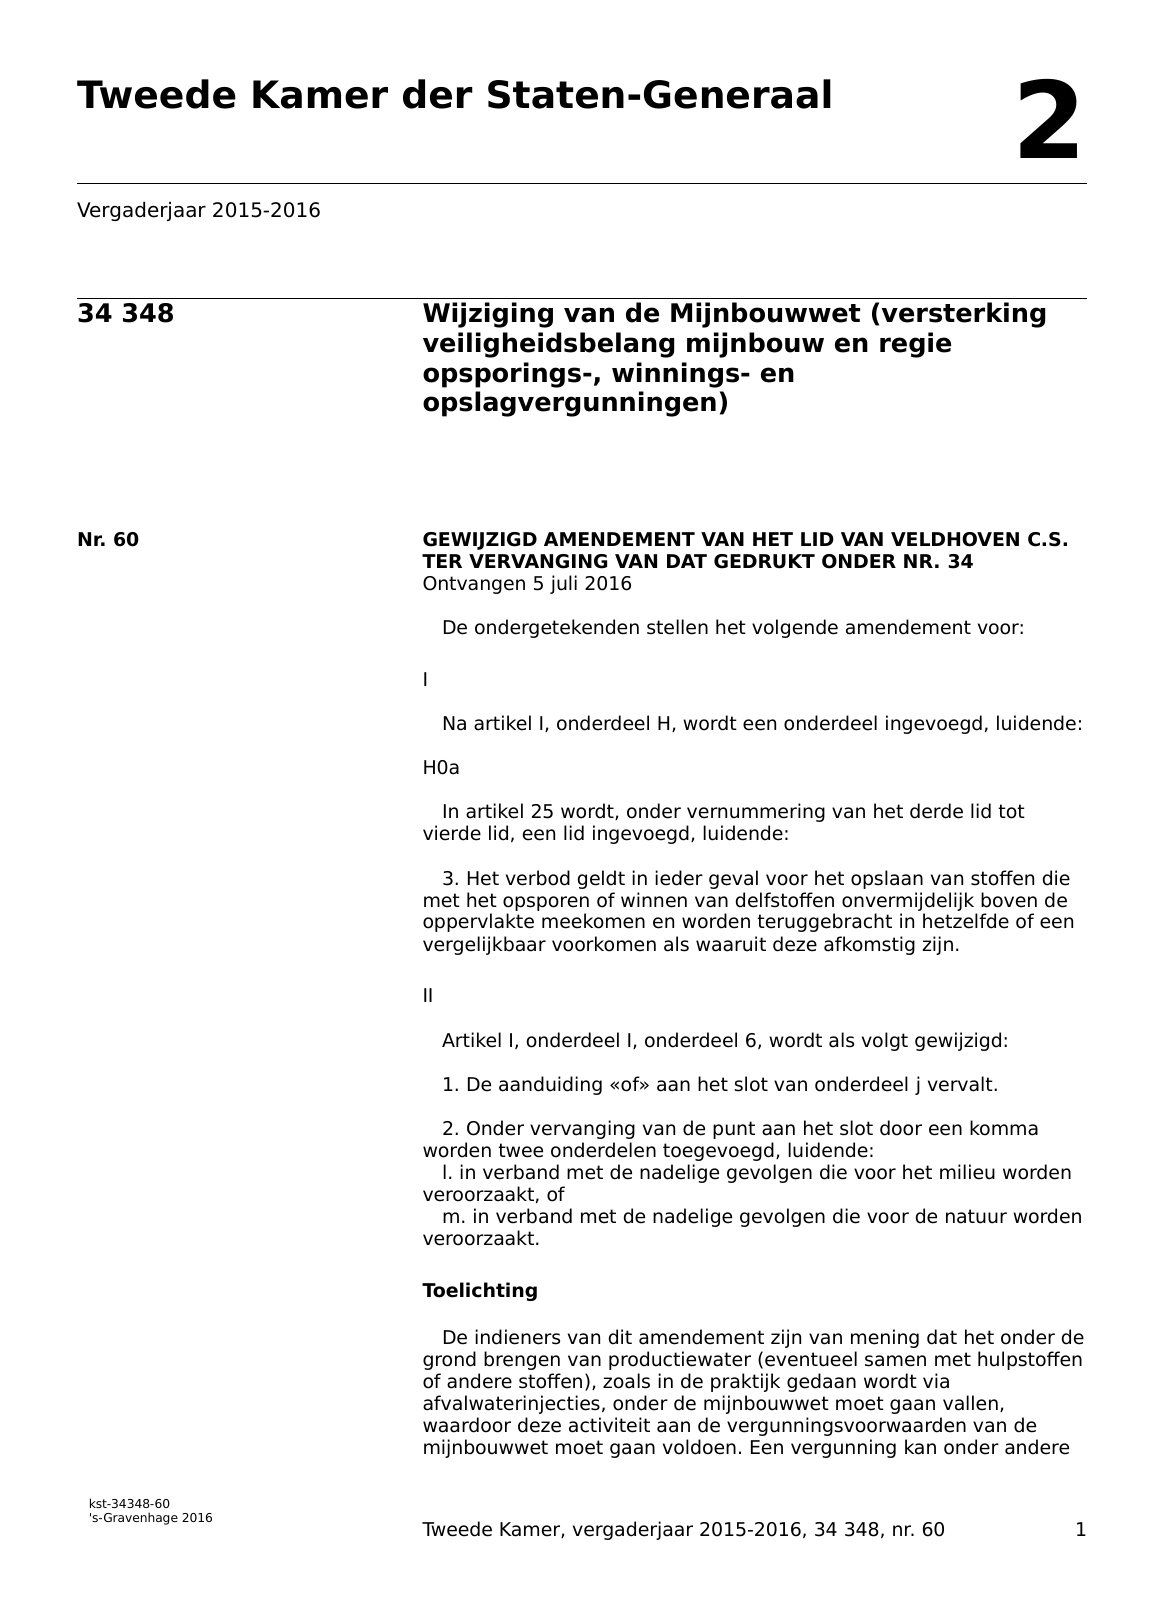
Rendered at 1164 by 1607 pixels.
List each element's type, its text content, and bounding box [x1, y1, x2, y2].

subtitle I [422, 669, 1087, 691]
text Na artikel I, onderdeel H, wordt een onderdeel ingevoegd, luidende: [422, 713, 1087, 735]
subtitle Nr. 60 GEWIJZIGD AMENDEMENT VAN HET LID VAN VELDHOVEN C.S. TER VERVANGING VAN DAT GEDRUKT ONDER NR. 34 [77, 529, 1087, 573]
table_header 2 [886, 59, 1087, 183]
text Ontvangen 5 juli 2016 [422, 573, 1087, 595]
text 2. Onder vervanging van de punt aan het slot door een komma worden twee onderdelen toegevoegd, luidende: [422, 1118, 1087, 1162]
text De ondergetekenden stellen het volgende amendement voor: [422, 617, 1087, 639]
text H0a [422, 757, 1087, 779]
text m. in verband met de nadelige gevolgen die voor de natuur worden veroorzaakt. [422, 1206, 1087, 1250]
text l. in verband met de nadelige gevolgen die voor het milieu worden veroorzaakt, of [422, 1162, 1087, 1206]
text De indieners van dit amendement zijn van mening dat het onder de grond brengen van productiewater (eventueel samen met hulpstoffen of andere stoffen), zoals in de praktijk gedaan wordt via afvalwaterinjecties, onder de mijnbouwwet moet gaan vallen, waardoor deze activiteit aan de vergunningsvoorwaarden van de mijnbouwwet moet gaan voldoen. Een vergunning kan onder andere [422, 1327, 1087, 1459]
text 1. De aanduiding «of» aan het slot van onderdeel j vervalt. [422, 1074, 1087, 1096]
text 3. Het verbod geldt in ieder geval voor het opslaan van stoffen die met het opsporen of winnen van delfstoffen onvermijdelijk boven de oppervlakte meekomen en worden teruggebracht in hetzelfde of een vergelijkbaar voorkomen als waaruit deze afkomstig zijn. [422, 867, 1087, 955]
text In artikel 25 wordt, onder vernummering van het derde lid tot vierde lid, een lid ingevoegd, luidende: [422, 801, 1087, 845]
text kst-34348-60 [88, 1497, 323, 1511]
subtitle II [422, 985, 1087, 1007]
subtitle Toelichting [422, 1280, 1087, 1302]
table_cell Vergaderjaar 2015-2016 [77, 184, 1087, 298]
table_header Tweede Kamer der Staten-Generaal [77, 59, 886, 183]
text Artikel I, onderdeel I, onderdeel 6, wordt als volgt gewijzigd: [422, 1029, 1087, 1052]
text 's-Gravenhage 2016 [88, 1511, 323, 1525]
subtitle 34 348 Wijziging van de Mijnbouwwet (versterking veiligheidsbelang mijnbouw en regie opsporings-, winnings- en opslagvergunningen) [77, 299, 1087, 418]
